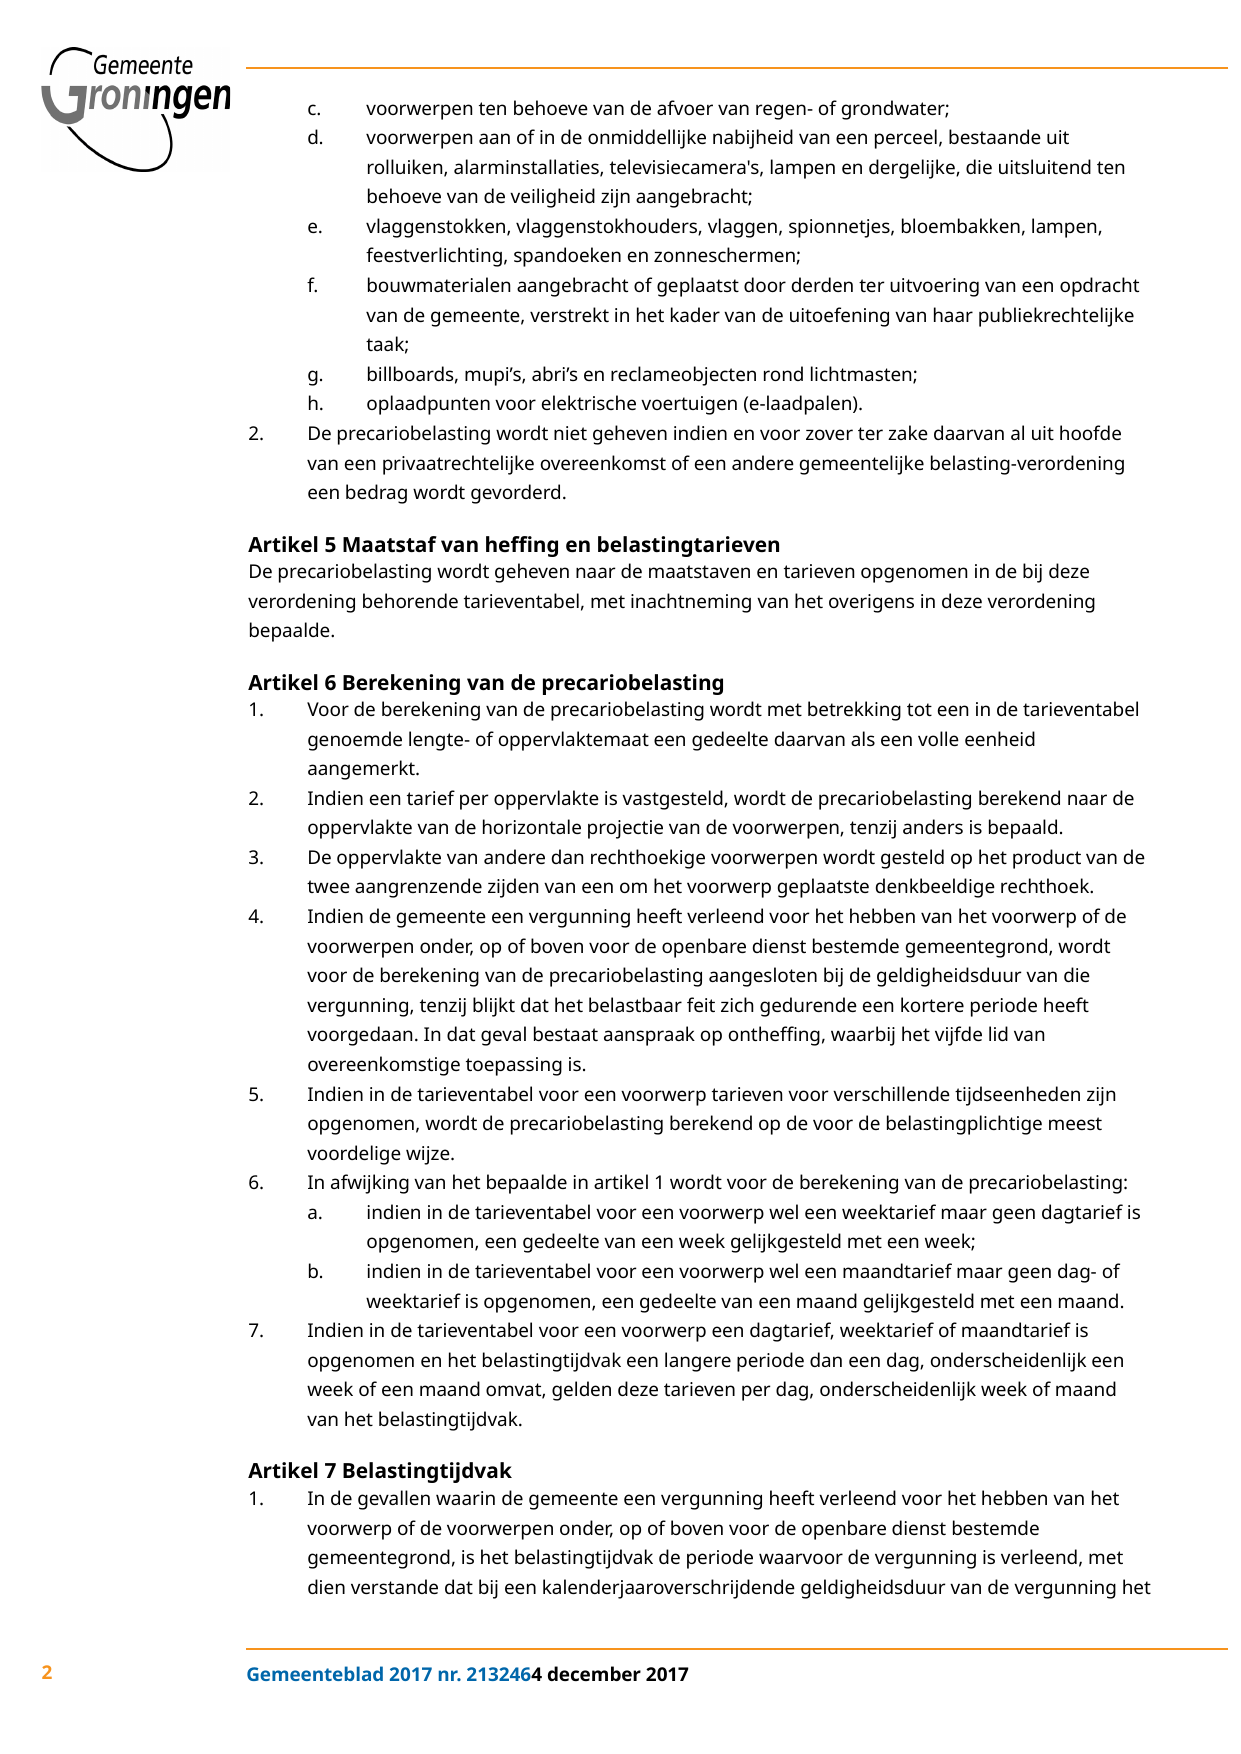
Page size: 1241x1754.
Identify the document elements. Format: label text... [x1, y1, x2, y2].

list In afwijking van het bepaalde in artikel 1 wordt voor de berekening van de precariobelasting: [248, 1169, 1152, 1195]
list indien in de tarieventabel voor een voorwerp wel een maandtarief maar geen dag- of weektarief is opgenomen, een gedeelte van een maand gelijkgesteld met een maand. [307, 1258, 1152, 1314]
list billboards, mupi’s, abri’s en reclameobjecten rond lichtmasten; [307, 361, 1152, 387]
list In de gevallen waarin de gemeente een vergunning heeft verleend voor het hebben van het voorwerp of de voorwerpen onder, op of boven voor de openbare dienst bestemde gemeentegrond, is het belastingtijdvak de periode waarvoor de vergunning is verleend, met dien verstande dat bij een kalenderjaaroverschrijdende geldigheidsduur van de vergunning het [248, 1485, 1152, 1599]
text Artikel 7 Belastingtijdvak [248, 1457, 1152, 1485]
list De oppervlakte van andere dan rechthoekige voorwerpen wordt gesteld op het product van de twee aangrenzende zijden van een om het voorwerp geplaatste denkbeeldige rechthoek. [248, 844, 1152, 899]
list bouwmaterialen aangebracht of geplaatst door derden ter uitvoering van een opdracht van de gemeente, verstrekt in het kader van de uitoefening van haar publiekrechtelijke taak; [307, 272, 1152, 357]
list Indien de gemeente een vergunning heeft verleend voor het hebben van het voorwerp of de voorwerpen onder, op of boven voor de openbare dienst bestemde gemeentegrond, wordt voor de berekening van de precariobelasting aangesloten bij de geldigheidsduur van die vergunning, tenzij blijkt dat het belastbaar feit zich gedurende een kortere periode heeft voorgedaan. In dat geval bestaat aanspraak op ontheffing, waarbij het vijfde lid van overeenkomstige toepassing is. [248, 903, 1152, 1077]
text Artikel 5 Maatstaf van heffing en belastingtarieven [248, 530, 1152, 558]
list voorwerpen aan of in de onmiddellijke nabijheid van een perceel, bestaande uit rolluiken, alarminstallaties, televisiecamera's, lampen en dergelijke, die uitsluitend ten behoeve van de veiligheid zijn aangebracht; [307, 124, 1152, 209]
list Indien een tarief per oppervlakte is vastgesteld, wordt de precariobelasting berekend naar de oppervlakte van de horizontale projectie van de voorwerpen, tenzij anders is bepaald. [248, 785, 1152, 840]
list vlaggenstokken, vlaggenstokhouders, vlaggen, spionnetjes, bloembakken, lampen, feestverlichting, spandoeken en zonneschermen; [307, 213, 1152, 268]
text De precariobelasting wordt geheven naar de maatstaven en tarieven opgenomen in de bij deze verordening behorende tarieventabel, met inachtneming van het overigens in deze verordening bepaalde. [248, 558, 1152, 643]
text Artikel 6 Berekening van de precariobelasting [248, 668, 1152, 696]
list Indien in de tarieventabel voor een voorwerp tarieven voor verschillende tijdseenheden zijn opgenomen, wordt de precariobelasting berekend op de voor de belastingplichtige meest voordelige wijze. [248, 1081, 1152, 1166]
list Voor de berekening van de precariobelasting wordt met betrekking tot een in de tarieventabel genoemde lengte- of oppervlaktemaat een gedeelte daarvan als een volle eenheid aangemerkt. [248, 696, 1152, 781]
list Indien in de tarieventabel voor een voorwerp een dagtarief, weektarief of maandtarief is opgenomen en het belastingtijdvak een langere periode dan een dag, onderscheidenlijk een week of een maand omvat, gelden deze tarieven per dag, onderscheidenlijk week of maand van het belastingtijdvak. [248, 1317, 1152, 1432]
list indien in de tarieventabel voor een voorwerp wel een weektarief maar geen dagtarief is opgenomen, een gedeelte van een week gelijkgesteld met een week; [307, 1199, 1152, 1254]
list oplaadpunten voor elektrische voertuigen (e-laadpalen). [307, 391, 1152, 416]
picture [41, 47, 231, 172]
list De precariobelasting wordt niet geheven indien en voor zover ter zake daarvan al uit hoofde van een privaatrechtelijke overeenkomst of een andere gemeentelijke belasting-verordening een bedrag wordt gevorderd. [248, 420, 1152, 505]
list voorwerpen ten behoeve van de afvoer van regen- of grondwater; [307, 95, 1152, 121]
